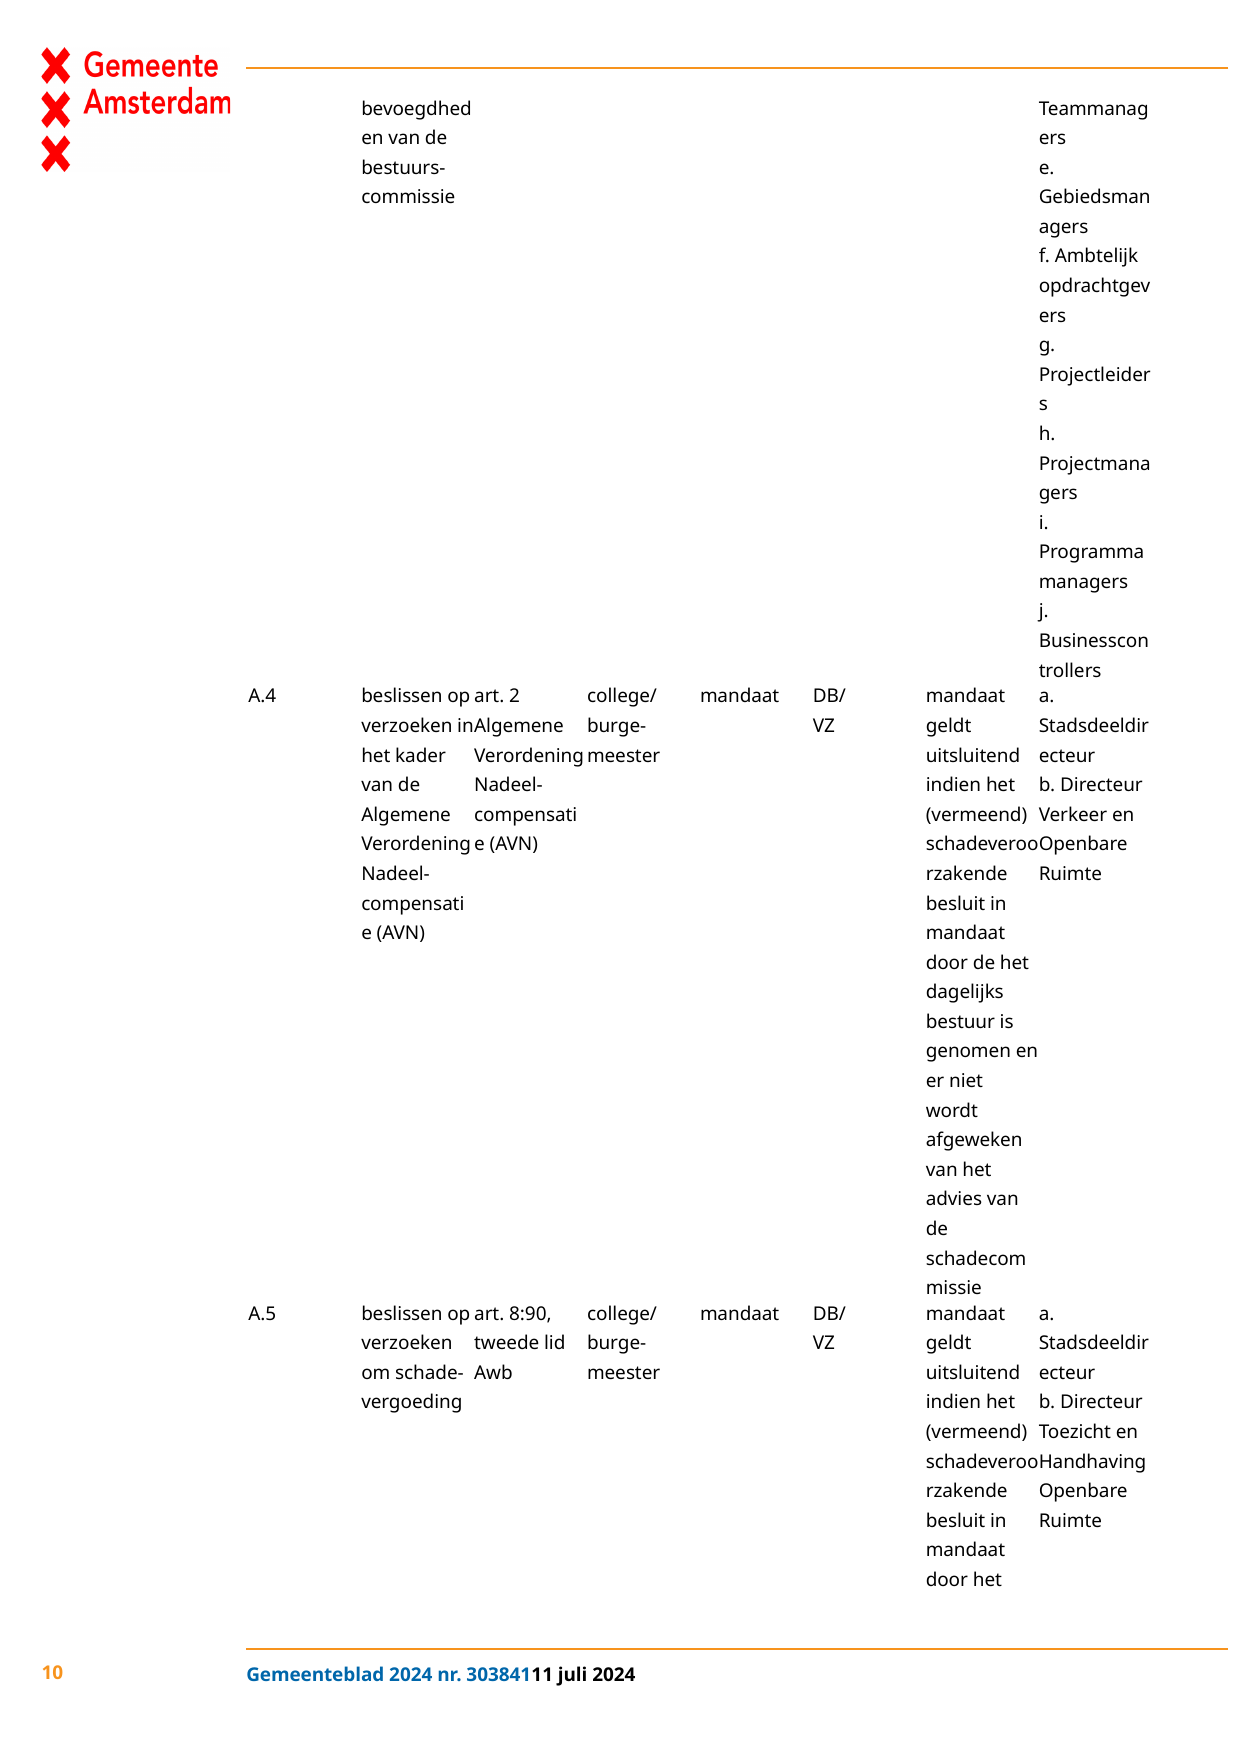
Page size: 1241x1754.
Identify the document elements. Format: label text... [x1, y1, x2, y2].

table_cell [813, 95, 926, 683]
table_cell [248, 95, 361, 683]
table_cell bevoegdheden van de bestuurs-commissie [361, 95, 474, 683]
table_cell [587, 95, 700, 683]
table_cell college/ burge-meester [587, 683, 700, 1300]
table_cell a. Stadsdeeldirecteur b. Directeur Toezicht en Handhaving Openbare Ruimte [1039, 1300, 1152, 1592]
table_cell a. Stadsdeeldirecteur b. Directeur Verkeer en Openbare Ruimte [1039, 683, 1152, 1300]
table_cell DB/ VZ [813, 683, 926, 1300]
table_cell beslissen op verzoeken om schade-vergoeding [361, 1300, 474, 1592]
table_cell beslissen op verzoeken in het kader van de Algemene Verordening Nadeel-compensatie (AVN) [361, 683, 474, 1300]
table_cell [700, 95, 813, 683]
table_cell college/ burge-meester [587, 1300, 700, 1592]
table_cell A.5 [248, 1300, 361, 1592]
table_cell mandaat geldt uitsluitend indien het (vermeend) schadeveroorzakende besluit in mandaat door het [926, 1300, 1038, 1592]
table_cell A.4 [248, 683, 361, 1300]
picture [41, 47, 231, 172]
table_cell art. 2 Algemene Verordening Nadeel-compensatie (AVN) [474, 683, 587, 1300]
table_cell DB/ VZ [813, 1300, 926, 1592]
table_cell [474, 95, 587, 683]
table_cell mandaat [700, 683, 813, 1300]
table_cell mandaat [700, 1300, 813, 1592]
table_cell [926, 95, 1038, 683]
table_cell art. 8:90, tweede lid Awb [474, 1300, 587, 1592]
table_cell mandaat geldt uitsluitend indien het (vermeend) schadeveroorzakende besluit in mandaat door de het dagelijks bestuur is genomen en er niet wordt afgeweken van het advies van de schadecommissie [926, 683, 1038, 1300]
table_cell Teammanagers e. Gebiedsmanagers f. Ambtelijk opdrachtgevers g. Projectleiders h. Projectmanagers i. Programmamanagers j. Businesscontrollers [1039, 95, 1152, 683]
